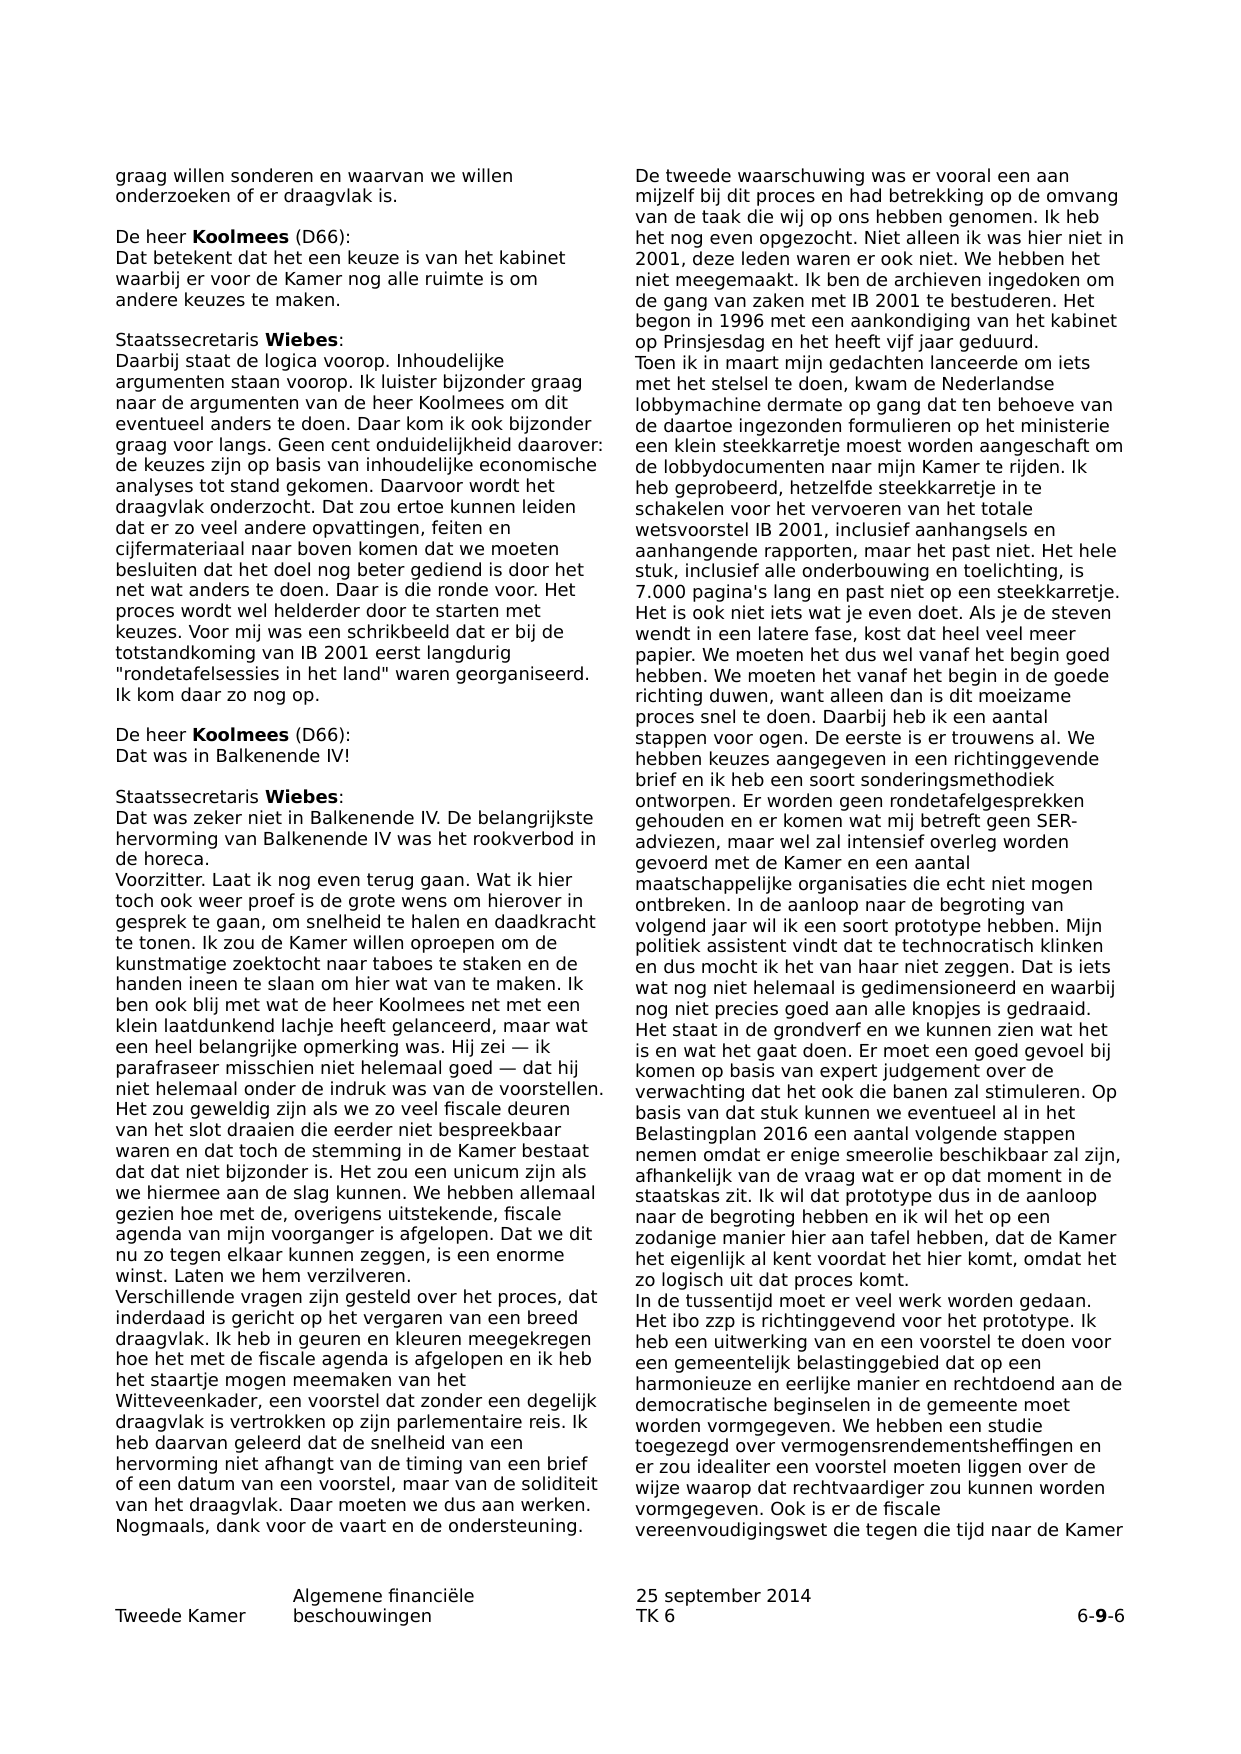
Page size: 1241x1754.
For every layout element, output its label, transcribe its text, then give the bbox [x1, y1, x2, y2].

text Verschillende vragen zijn gesteld over het proces, dat inderdaad is gericht op het vergaren van een breed draagvlak. Ik heb in geuren en kleuren meegekregen hoe het met de fiscale agenda is afgelopen en ik heb het staartje mogen meemaken van het Witteveenkader, een voorstel dat zonder een degelijk draagvlak is vertrokken op zijn parlementaire reis. Ik heb daarvan geleerd dat de snelheid van een hervorming niet afhangt van de timing van een brief of een datum van een voorstel, maar van de soliditeit van het draagvlak. Daar moeten we dus aan werken. Nogmaals, dank voor de vaart en de ondersteuning. [115, 1287, 605, 1537]
text In de tussentijd moet er veel werk worden gedaan. Het ibo zzp is richtinggevend voor het prototype. Ik heb een uitwerking van en een voorstel te doen voor een gemeentelijk belastinggebied dat op een harmonieuze en eerlijke manier en rechtdoend aan de democratische beginselen in de gemeente moet worden vormgegeven. We hebben een studie toegezegd over vermogensrendementsheffingen en er zou idealiter een voorstel moeten liggen over de wijze waarop dat rechtvaardiger zou kunnen worden vormgegeven. Ook is er de fiscale vereenvoudigingswet die tegen die tijd naar de Kamer [635, 1290, 1125, 1540]
text Daarbij staat de logica voorop. Inhoudelijke argumenten staan voorop. Ik luister bijzonder graag naar de argumenten van de heer Koolmees om dit eventueel anders te doen. Daar kom ik ook bijzonder graag voor langs. Geen cent onduidelijkheid daarover: de keuzes zijn op basis van inhoudelijke economische analyses tot stand gekomen. Daarvoor wordt het draagvlak onderzocht. Dat zou ertoe kunnen leiden dat er zo veel andere opvattingen, feiten en cijfermateriaal naar boven komen dat we moeten besluiten dat het doel nog beter gediend is door het net wat anders te doen. Daar is die ronde voor. Het proces wordt wel helderder door te starten met keuzes. Voor mij was een schrikbeeld dat er bij de totstandkoming van IB 2001 eerst langdurig "rondetafelsessies in het land" waren georganiseerd. Ik kom daar zo nog op. [115, 351, 605, 705]
text Toen ik in maart mijn gedachten lanceerde om iets met het stelsel te doen, kwam de Nederlandse lobbymachine dermate op gang dat ten behoeve van de daartoe ingezonden formulieren op het ministerie een klein steekkarretje moest worden aangeschaft om de lobbydocumenten naar mijn Kamer te rijden. Ik heb geprobeerd, hetzelfde steekkarretje in te schakelen voor het vervoeren van het totale wetsvoorstel IB 2001, inclusief aanhangsels en aanhangende rapporten, maar het past niet. Het hele stuk, inclusief alle onderbouwing en toelichting, is 7.000 pagina's lang en past niet op een steekkarretje. [635, 353, 1125, 603]
text De tweede waarschuwing was er vooral een aan mijzelf bij dit proces en had betrekking op de omvang van de taak die wij op ons hebben genomen. Ik heb het nog even opgezocht. Niet alleen ik was hier niet in 2001, deze leden waren er ook niet. We hebben het niet meegemaakt. Ik ben de archieven ingedoken om de gang van zaken met IB 2001 te bestuderen. Het begon in 1996 met een aankondiging van het kabinet op Prinsjesdag en het heeft vijf jaar geduurd. [635, 165, 1125, 353]
text De heer Koolmees (D66): [115, 227, 605, 248]
text Dat was zeker niet in Balkenende IV. De belangrijkste hervorming van Balkenende IV was het rookverbod in de horeca. [115, 807, 605, 870]
text De heer Koolmees (D66): [115, 725, 605, 746]
text Staatssecretaris Wiebes: [115, 787, 605, 807]
text graag willen sonderen en waarvan we willen onderzoeken of er draagvlak is. [115, 165, 605, 207]
text Het is ook niet iets wat je even doet. Als je de steven wendt in een latere fase, kost dat heel veel meer papier. We moeten het dus wel vanaf het begin goed hebben. We moeten het vanaf het begin in de goede richting duwen, want alleen dan is dit moeizame proces snel te doen. Daarbij heb ik een aantal stappen voor ogen. De eerste is er trouwens al. We hebben keuzes aangegeven in een richtinggevende brief en ik heb een soort sonderingsmethodiek ontworpen. Er worden geen rondetafelgesprekken gehouden en er komen wat mij betreft geen SER-adviezen, maar wel zal intensief overleg worden gevoerd met de Kamer en een aantal maatschappelijke organisaties die echt niet mogen ontbreken. In de aanloop naar de begroting van volgend jaar wil ik een soort prototype hebben. Mijn politiek assistent vindt dat te technocratisch klinken en dus mocht ik het van haar niet zeggen. Dat is iets wat nog niet helemaal is gedimensioneerd en waarbij nog niet precies goed aan alle knopjes is gedraaid. Het staat in de grondverf en we kunnen zien wat het is en wat het gaat doen. Er moet een goed gevoel bij komen op basis van expert judgement over de verwachting dat het ook die banen zal stimuleren. Op basis van dat stuk kunnen we eventueel al in het Belastingplan 2016 een aantal volgende stappen nemen omdat er enige smeerolie beschikbaar zal zijn, afhankelijk van de vraag wat er op dat moment in de staatskas zit. Ik wil dat prototype dus in de aanloop naar de begroting hebben en ik wil het op een zodanige manier hier aan tafel hebben, dat de Kamer het eigenlijk al kent voordat het hier komt, omdat het zo logisch uit dat proces komt. [635, 603, 1125, 1290]
text Voorzitter. Laat ik nog even terug gaan. Wat ik hier toch ook weer proef is de grote wens om hierover in gesprek te gaan, om snelheid te halen en daadkracht te tonen. Ik zou de Kamer willen oproepen om de kunstmatige zoektocht naar taboes te staken en de handen ineen te slaan om hier wat van te maken. Ik ben ook blij met wat de heer Koolmees net met een klein laatdunkend lachje heeft gelanceerd, maar wat een heel belangrijke opmerking was. Hij zei — ik parafraseer misschien niet helemaal goed — dat hij niet helemaal onder de indruk was van de voorstellen. Het zou geweldig zijn als we zo veel fiscale deuren van het slot draaien die eerder niet bespreekbaar waren en dat toch de stemming in de Kamer bestaat dat dat niet bijzonder is. Het zou een unicum zijn als we hiermee aan de slag kunnen. We hebben allemaal gezien hoe met de, overigens uitstekende, fiscale agenda van mijn voorganger is afgelopen. Dat we dit nu zo tegen elkaar kunnen zeggen, is een enorme winst. Laten we hem verzilveren. [115, 870, 605, 1287]
text Dat was in Balkenende IV! [115, 746, 605, 767]
text Staatssecretaris Wiebes: [115, 330, 605, 351]
text Dat betekent dat het een keuze is van het kabinet waarbij er voor de Kamer nog alle ruimte is om andere keuzes te maken. [115, 248, 605, 310]
